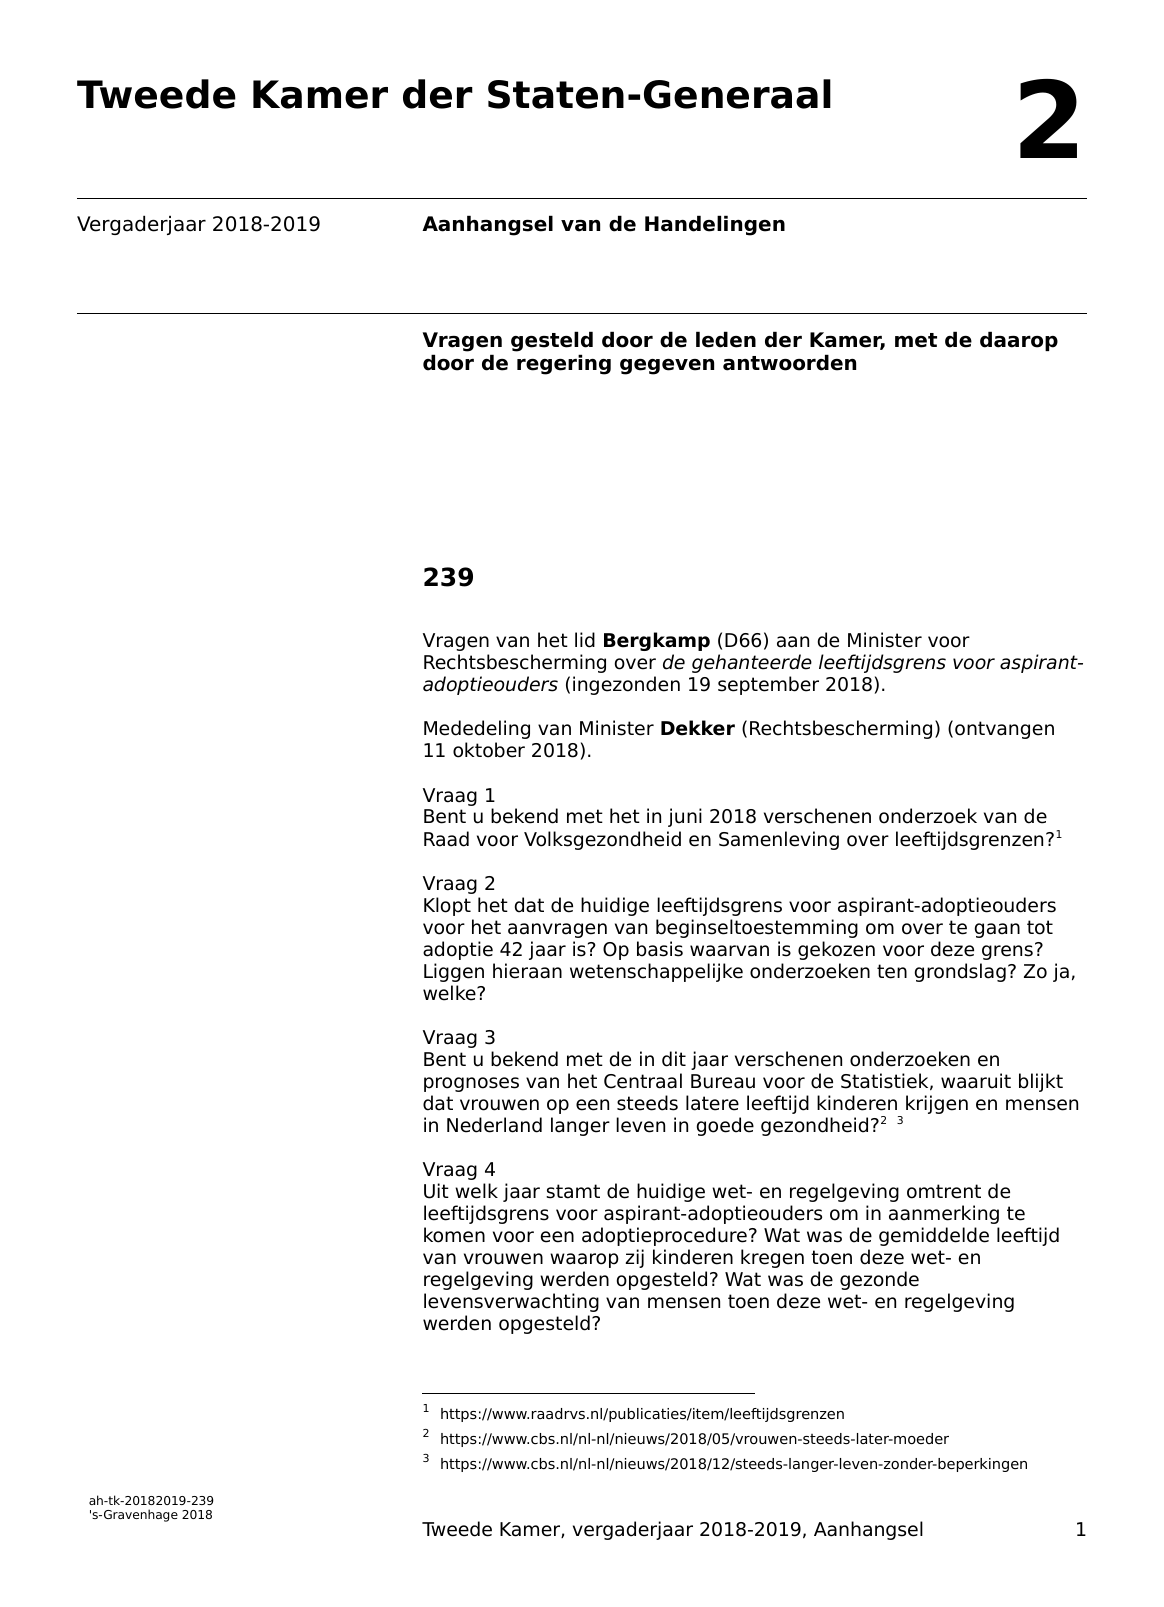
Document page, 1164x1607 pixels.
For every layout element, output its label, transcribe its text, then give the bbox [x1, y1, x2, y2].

text Bent u bekend met het in juni 2018 verschenen onderzoek van de Raad voor Volksgezondheid en Samenleving over leeftijdsgrenzen? [422, 806, 1087, 850]
table_cell Aanhangsel van de Handelingen [422, 199, 1087, 313]
table_header Tweede Kamer der Staten-Generaal [77, 59, 886, 198]
text Vraag 2 [422, 873, 1087, 894]
text https://www.cbs.nl/nl-nl/nieuws/2018/12/steeds-langer-leven-zonder-beperkingen [422, 1452, 1087, 1474]
text Uit welk jaar stamt de huidige wet- en regelgeving omtrent de leeftijdsgrens voor aspirant-adoptieouders om in aanmerking te komen voor een adoptieprocedure? Wat was de gemiddelde leeftijd van vrouwen waarop zij kinderen kregen toen deze wet- en regelgeving werden opgesteld? Wat was de gezonde levensverwachting van mensen toen deze wet- en regelgeving werden opgesteld? [422, 1181, 1087, 1334]
text Vraag 3 [422, 1027, 1087, 1049]
text https://www.raadrvs.nl/publicaties/item/leeftijdsgrenzen [422, 1402, 1087, 1424]
text 239 [422, 563, 1087, 592]
text Bent u bekend met de in dit jaar verschenen onderzoeken en prognoses van het Centraal Bureau voor de Statistiek, waaruit blijkt dat vrouwen op een steeds latere leeftijd kinderen krijgen en mensen in Nederland langer leven in goede gezondheid? [422, 1049, 1087, 1137]
text Vraag 1 [422, 784, 1087, 806]
text Vragen van het lid Bergkamp (D66) aan de Minister voor Rechtsbescherming over de gehanteerde leeftijdsgrens voor aspirant-adoptieouders (ingezonden 19 september 2018). [422, 630, 1087, 696]
text Vraag 4 [422, 1159, 1087, 1181]
text 's-Gravenhage 2018 [88, 1508, 323, 1522]
text Klopt het dat de huidige leeftijdsgrens voor aspirant-adoptieouders voor het aanvragen van beginseltoestemming om over te gaan tot adoptie 42 jaar is? Op basis waarvan is gekozen voor deze grens? Liggen hieraan wetenschappelijke onderzoeken ten grondslag? Zo ja, welke? [422, 894, 1087, 1004]
table_cell Vergaderjaar 2018-2019 [77, 199, 422, 313]
text ah-tk-20182019-239 [88, 1494, 323, 1508]
text Mededeling van Minister Dekker (Rechtsbescherming) (ontvangen 11 oktober 2018). [422, 718, 1087, 762]
text https://www.cbs.nl/nl-nl/nieuws/2018/05/vrouwen-steeds-later-moeder [422, 1427, 1087, 1449]
table_cell Vragen gesteld door de leden der Kamer, met de daarop door de regering gegeven antwoorden [422, 314, 1087, 375]
table_cell [77, 314, 422, 375]
table_header 2 [886, 59, 1087, 198]
